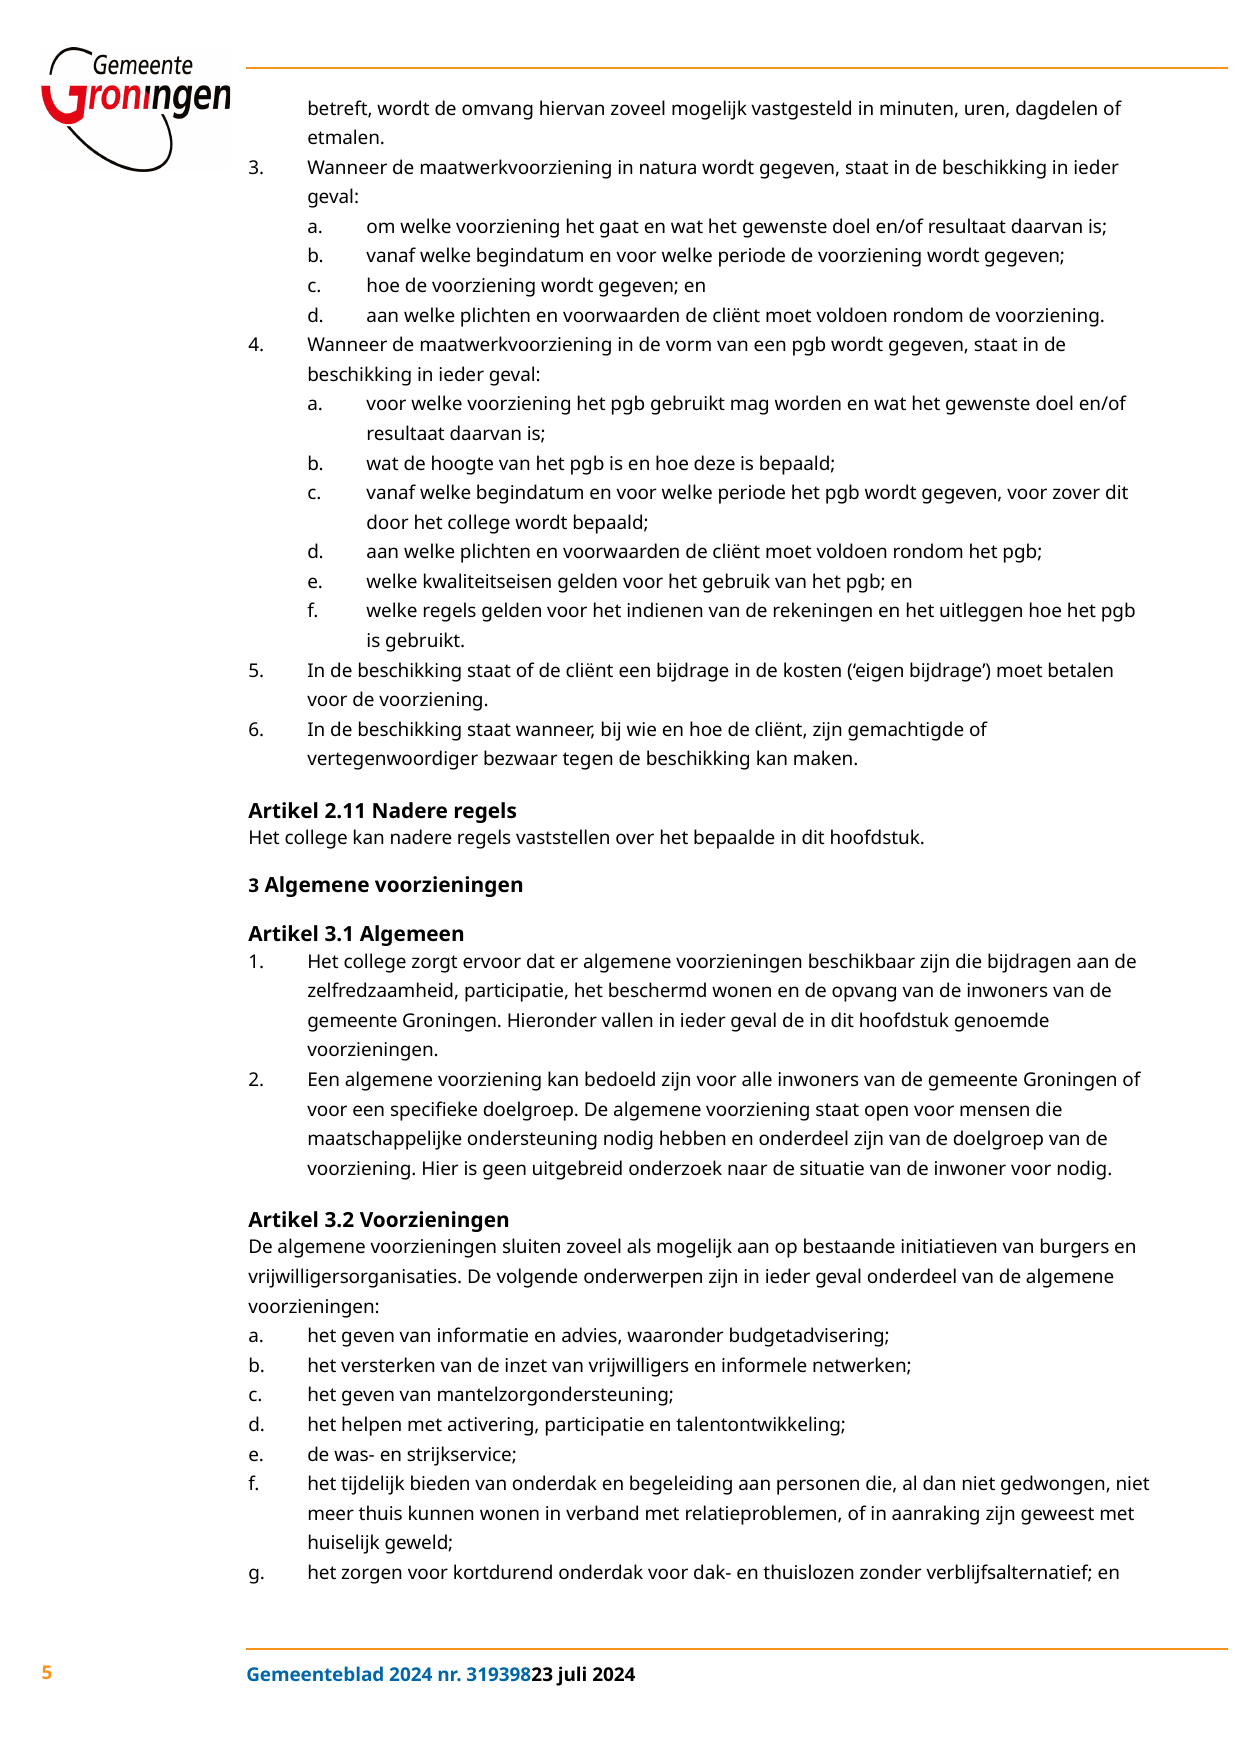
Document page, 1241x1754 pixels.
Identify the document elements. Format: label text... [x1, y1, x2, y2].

list het zorgen voor kortdurend onderdak voor dak- en thuislozen zonder verblijfsalternatief; en [248, 1559, 1152, 1585]
list vanaf welke begindatum en voor welke periode het pgb wordt gegeven, voor zover dit door het college wordt bepaald; [307, 479, 1152, 535]
list In de beschikking staat wanneer, bij wie en hoe de cliënt, zijn gemachtigde of vertegenwoordiger bezwaar tegen de beschikking kan maken. [248, 716, 1152, 771]
list In de beschikking staat of de cliënt een bijdrage in de kosten (‘eigen bijdrage’) moet betalen voor de voorziening. [248, 657, 1152, 712]
list Wanneer de maatwerkvoorziening in natura wordt gegeven, staat in de beschikking in ieder geval: [248, 154, 1152, 209]
list betreft, wordt de omvang hiervan zoveel mogelijk vastgesteld in minuten, uren, dagdelen of etmalen. [248, 95, 1152, 150]
text Artikel 2.11 Nadere regels [248, 796, 1152, 824]
list welke kwaliteitseisen gelden voor het gebruik van het pgb; en [307, 568, 1152, 594]
text Artikel 3.1 Algemeen [248, 919, 1152, 948]
list voor welke voorziening het pgb gebruikt mag worden en wat het gewenste doel en/of resultaat daarvan is; [307, 391, 1152, 446]
text 3 Algemene voorzieningen [248, 870, 1152, 898]
list Het college zorgt ervoor dat er algemene voorzieningen beschikbaar zijn die bijdragen aan de zelfredzaamheid, participatie, het beschermd wonen en de opvang van de inwoners van de gemeente Groningen. Hieronder vallen in ieder geval de in dit hoofdstuk genoemde voorzieningen. [248, 948, 1152, 1062]
list om welke voorziening het gaat en wat het gewenste doel en/of resultaat daarvan is; [307, 213, 1152, 239]
list hoe de voorziening wordt gegeven; en [307, 272, 1152, 298]
picture [41, 47, 231, 172]
list wat de hoogte van het pgb is en hoe deze is bepaald; [307, 450, 1152, 476]
list het helpen met activering, participatie en talentontwikkeling; [248, 1411, 1152, 1437]
list het tijdelijk bieden van onderdak en begeleiding aan personen die, al dan niet gedwongen, niet meer thuis kunnen wonen in verband met relatieproblemen, of in aanraking zijn geweest met huiselijk geweld; [248, 1470, 1152, 1555]
text Het college kan nadere regels vaststellen over het bepaalde in dit hoofdstuk. [248, 824, 1152, 850]
text De algemene voorzieningen sluiten zoveel als mogelijk aan op bestaande initiatieven van burgers en vrijwilligersorganisaties. De volgende onderwerpen zijn in ieder geval onderdeel van de algemene voorzieningen: [248, 1234, 1152, 1319]
list het versterken van de inzet van vrijwilligers en informele netwerken; [248, 1352, 1152, 1378]
list aan welke plichten en voorwaarden de cliënt moet voldoen rondom de voorziening. [307, 302, 1152, 328]
list aan welke plichten en voorwaarden de cliënt moet voldoen rondom het pgb; [307, 538, 1152, 564]
list Een algemene voorziening kan bedoeld zijn voor alle inwoners van de gemeente Groningen of voor een specifieke doelgroep. De algemene voorziening staat open voor mensen die maatschappelijke ondersteuning nodig hebben en onderdeel zijn van de doelgroep van de voorziening. Hier is geen uitgebreid onderzoek naar de situatie van de inwoner voor nodig. [248, 1066, 1152, 1181]
list welke regels gelden voor het indienen van de rekeningen en het uitleggen hoe het pgb is gebruikt. [307, 598, 1152, 653]
list de was- en strijkservice; [248, 1441, 1152, 1467]
text Artikel 3.2 Voorzieningen [248, 1205, 1152, 1234]
list Wanneer de maatwerkvoorziening in de vorm van een pgb wordt gegeven, staat in de beschikking in ieder geval: [248, 331, 1152, 387]
list het geven van informatie en advies, waaronder budgetadvisering; [248, 1322, 1152, 1348]
list het geven van mantelzorgondersteuning; [248, 1382, 1152, 1407]
list vanaf welke begindatum en voor welke periode de voorziening wordt gegeven; [307, 243, 1152, 268]
